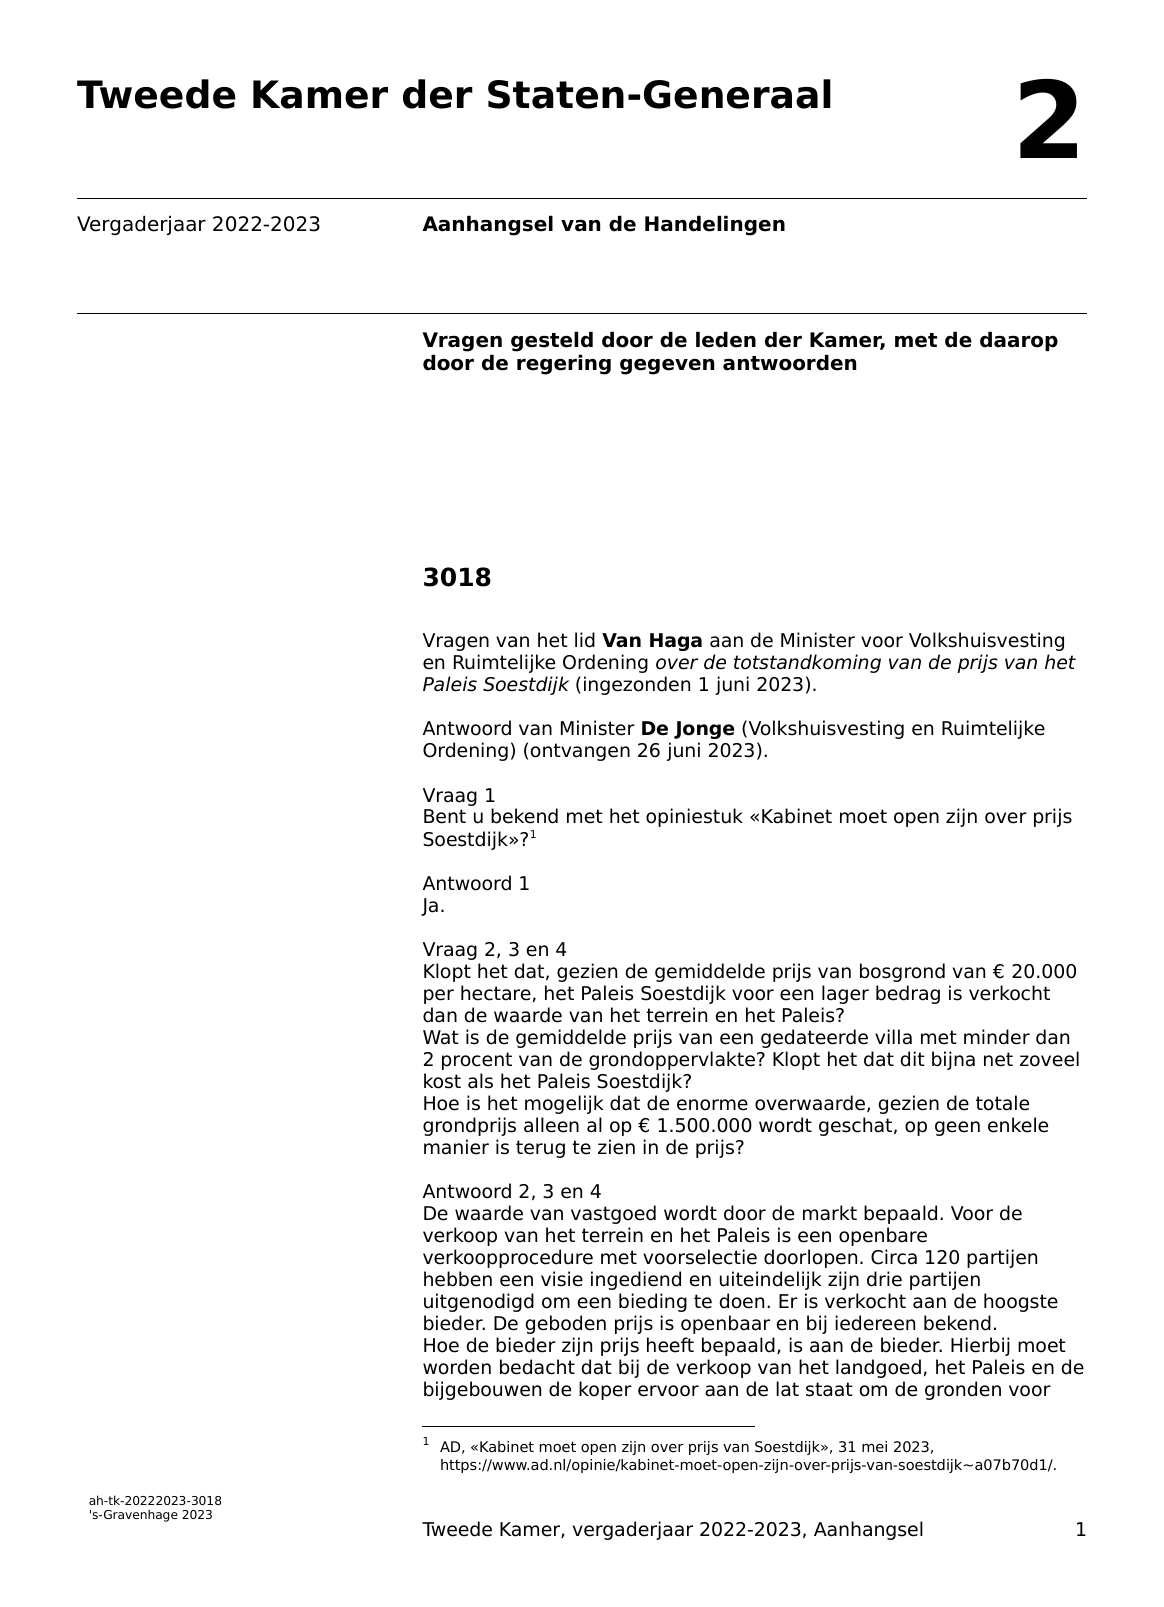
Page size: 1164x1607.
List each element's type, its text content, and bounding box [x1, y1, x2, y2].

text 's-Gravenhage 2023 [88, 1508, 323, 1522]
table_cell [77, 314, 422, 375]
table_cell Vergaderjaar 2022-2023 [77, 199, 422, 313]
text Vraag 2, 3 en 4 [422, 939, 1087, 961]
text Ja. [422, 894, 1087, 917]
text Antwoord 1 [422, 873, 1087, 894]
text 3018 [422, 563, 1087, 592]
text Hoe de bieder zijn prijs heeft bepaald, is aan de bieder. Hierbij moet worden bedacht dat bij de verkoop van het landgoed, het Paleis en de bijgebouwen de koper ervoor aan de lat staat om de gronden voor [422, 1334, 1087, 1401]
table_cell Aanhangsel van de Handelingen [422, 199, 1087, 313]
text Antwoord 2, 3 en 4 [422, 1181, 1087, 1203]
text Hoe is het mogelijk dat de enorme overwaarde, gezien de totale grondprijs alleen al op € 1.500.000 wordt geschat, op geen enkele manier is terug te zien in de prijs? [422, 1093, 1087, 1158]
text AD, «Kabinet moet open zijn over prijs van Soestdijk», 31 mei 2023, https://www.ad.nl/opinie/kabinet-moet-open-zijn-over-prijs-van-soestdijk~a07b70d1/. [422, 1435, 1087, 1474]
text Wat is de gemiddelde prijs van een gedateerde villa met minder dan 2 procent van de grondoppervlakte? Klopt het dat dit bijna net zoveel kost als het Paleis Soestdijk? [422, 1027, 1087, 1093]
text Vragen van het lid Van Haga aan de Minister voor Volkshuisvesting en Ruimtelijke Ordening over de totstandkoming van de prijs van het Paleis Soestdijk (ingezonden 1 juni 2023). [422, 630, 1087, 696]
table_header Tweede Kamer der Staten-Generaal [77, 59, 886, 198]
text Antwoord van Minister De Jonge (Volkshuisvesting en Ruimtelijke Ordening) (ontvangen 26 juni 2023). [422, 718, 1087, 762]
table_header 2 [886, 59, 1087, 198]
text De waarde van vastgoed wordt door de markt bepaald. Voor de verkoop van het terrein en het Paleis is een openbare verkoopprocedure met voorselectie doorlopen. Circa 120 partijen hebben een visie ingediend en uiteindelijk zijn drie partijen uitgenodigd om een bieding te doen. Er is verkocht aan de hoogste bieder. De geboden prijs is openbaar en bij iedereen bekend. [422, 1203, 1087, 1334]
text Vraag 1 [422, 784, 1087, 806]
text ah-tk-20222023-3018 [88, 1494, 323, 1508]
text Bent u bekend met het opiniestuk «Kabinet moet open zijn over prijs Soestdijk»? [422, 806, 1087, 850]
table_cell Vragen gesteld door de leden der Kamer, met de daarop door de regering gegeven antwoorden [422, 314, 1087, 375]
text Klopt het dat, gezien de gemiddelde prijs van bosgrond van € 20.000 per hectare, het Paleis Soestdijk voor een lager bedrag is verkocht dan de waarde van het terrein en het Paleis? [422, 961, 1087, 1027]
